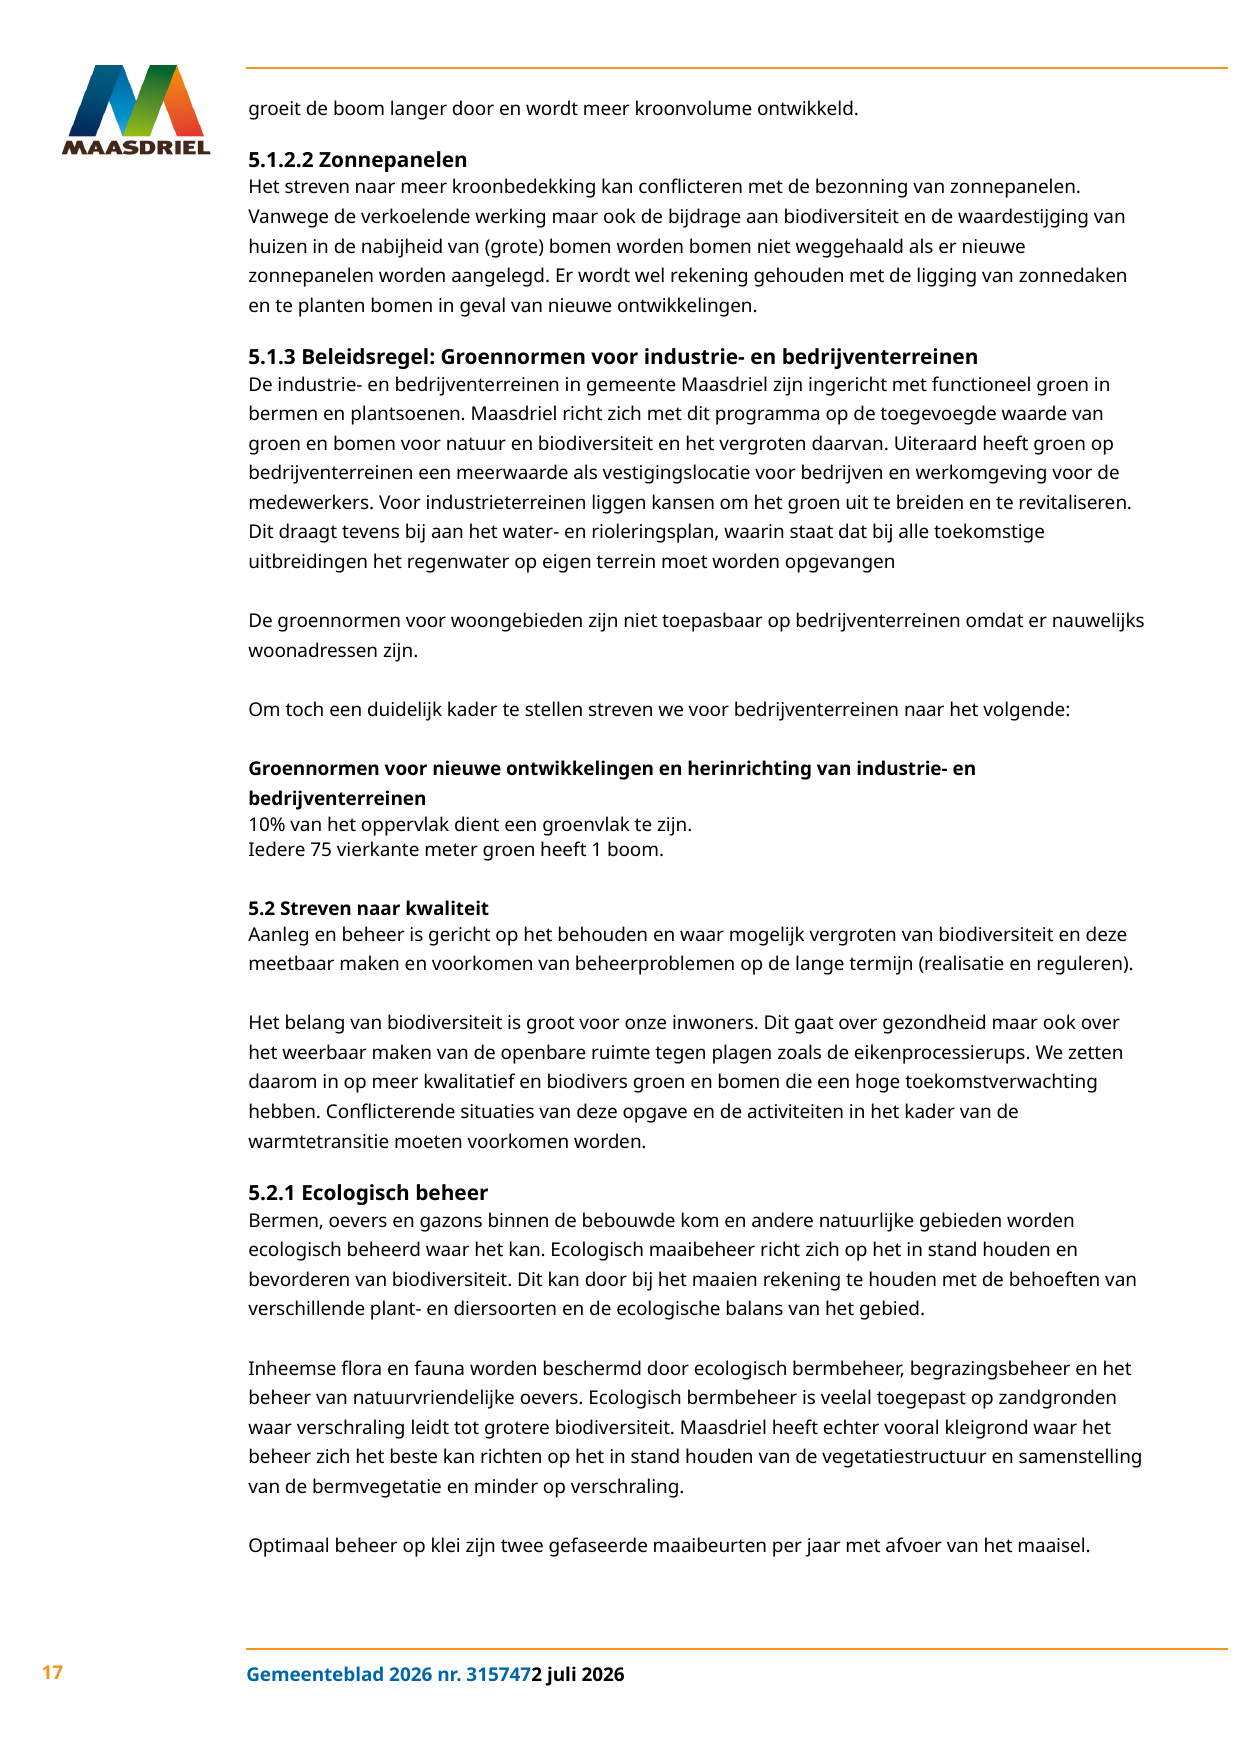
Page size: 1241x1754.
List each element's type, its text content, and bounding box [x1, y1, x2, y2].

text 5.1.3 Beleidsregel: Groennormen voor industrie- en bedrijventerreinen [248, 342, 1152, 371]
text Bermen, oevers en gazons binnen de bebouwde kom en andere natuurlijke gebieden worden ecologisch beheerd waar het kan. Ecologisch maaibeheer richt zich op het in stand houden en bevorderen van biodiversiteit. Dit kan door bij het maaien rekening te houden met de behoeften van verschillende plant- en diersoorten en de ecologische balans van het gebied. [248, 1207, 1152, 1321]
text 5.2 Streven naar kwaliteit [248, 895, 1152, 921]
table_cell Iedere 75 vierkante meter groen heeft 1 boom. [248, 837, 1152, 862]
text De industrie- en bedrijventerreinen in gemeente Maasdriel zijn ingericht met functioneel groen in bermen en plantsoenen. Maasdriel richt zich met dit programma op de toegevoegde waarde van groen en bomen voor natuur en biodiversiteit en het vergroten daarvan. Uiteraard heeft groen op bedrijventerreinen een meerwaarde als vestigingslocatie voor bedrijven en werkomgeving voor de medewerkers. Voor industrieterreinen liggen kansen om het groen uit te breiden en te revitaliseren. Dit draagt tevens bij aan het water- en rioleringsplan, waarin staat dat bij alle toekomstige uitbreidingen het regenwater op eigen terrein moet worden opgevangen [248, 371, 1152, 574]
picture [41, 47, 231, 172]
text 5.1.2.2 Zonnepanelen [248, 145, 1152, 174]
text Om toch een duidelijk kader te stellen streven we voor bedrijventerreinen naar het volgende: [248, 696, 1152, 722]
text Aanleg en beheer is gericht op het behouden en waar mogelijk vergroten van biodiversiteit en deze meetbaar maken en voorkomen van beheerproblemen op de lange termijn (realisatie en reguleren). [248, 921, 1152, 976]
table_cell 10% van het oppervlak dient een groenvlak te zijn. [248, 811, 1152, 837]
text Inheemse flora en fauna worden beschermd door ecologisch bermbeheer, begrazingsbeheer en het beheer van natuurvriendelijke oevers. Ecologisch bermbeheer is veelal toegepast op zandgronden waar verschraling leidt tot grotere biodiversiteit. Maasdriel heeft echter vooral kleigrond waar het beheer zich het beste kan richten op het in stand houden van de vegetatiestructuur en samenstelling van de bermvegetatie en minder op verschraling. [248, 1355, 1152, 1499]
text Het belang van biodiversiteit is groot voor onze inwoners. Dit gaat over gezondheid maar ook over het weerbaar maken van de openbare ruimte tegen plagen zoals de eikenprocessierups. We zetten daarom in op meer kwalitatief en biodivers groen en bomen die een hoge toekomstverwachting hebben. Conflicterende situaties van deze opgave en de activiteiten in het kader van de warmtetransitie moeten voorkomen worden. [248, 1009, 1152, 1154]
text 5.2.1 Ecologisch beheer [248, 1178, 1152, 1207]
text De groennormen voor woongebieden zijn niet toepasbaar op bedrijventerreinen omdat er nauwelijks woonadressen zijn. [248, 607, 1152, 663]
text groeit de boom langer door en wordt meer kroonvolume ontwikkeld. [248, 95, 1152, 121]
text Het streven naar meer kroonbedekking kan conflicteren met de bezonning van zonnepanelen. Vanwege de verkoelende werking maar ook de bijdrage aan biodiversiteit en de waardestijging van huizen in de nabijheid van (grote) bomen worden bomen niet weggehaald als er nieuwe zonnepanelen worden aangelegd. Er wordt wel rekening gehouden met de ligging van zonnedaken en te planten bomen in geval van nieuwe ontwikkelingen. [248, 174, 1152, 318]
table_header Groennormen voor nieuwe ontwikkelingen en herinrichting van industrie- en bedrijventerreinen [248, 756, 1152, 811]
text Optimaal beheer op klei zijn twee gefaseerde maaibeurten per jaar met afvoer van het maaisel. [248, 1532, 1152, 1558]
